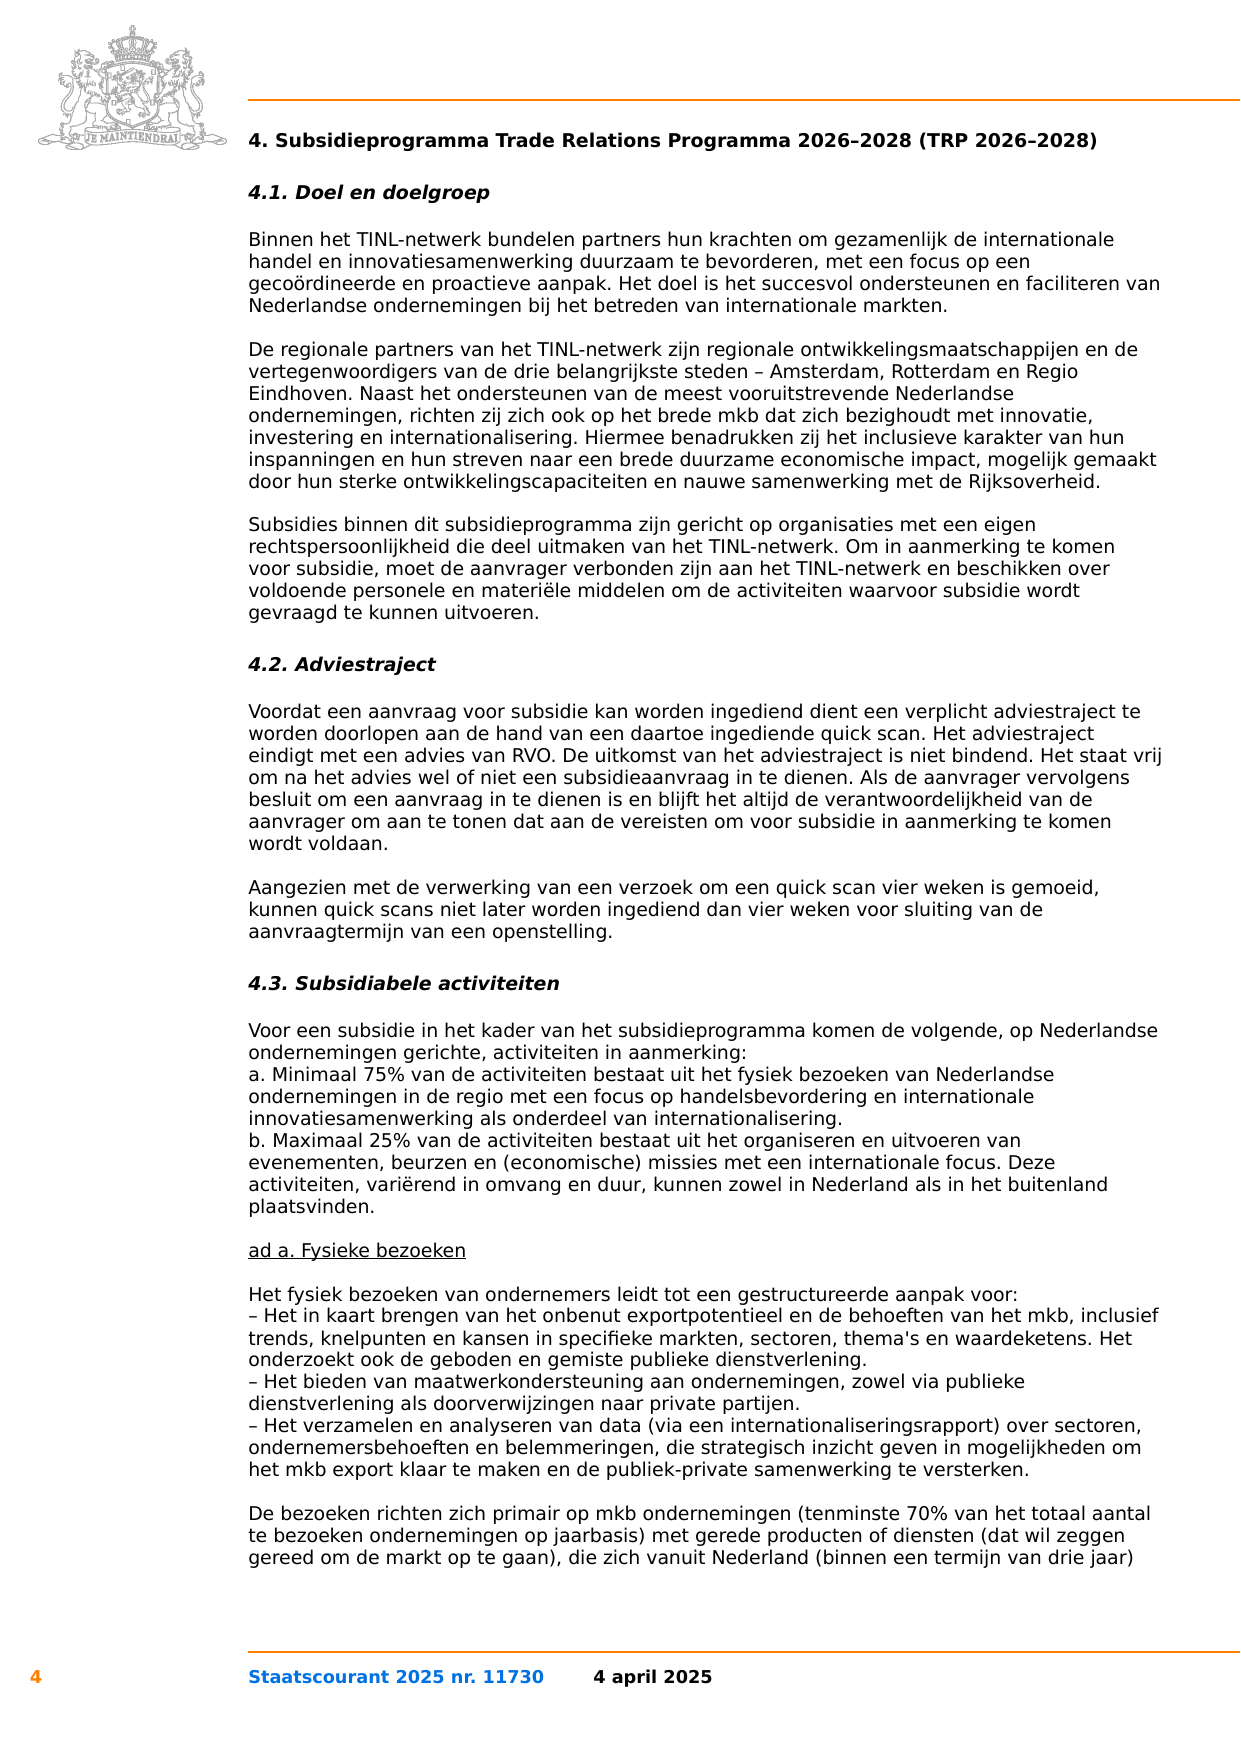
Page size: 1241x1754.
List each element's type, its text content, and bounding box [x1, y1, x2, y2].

text a. Minimaal 75% van de activiteiten bestaat uit het fysiek bezoeken van Nederlandse ondernemingen in de regio met een focus op handelsbevordering en internationale innovatiesamenwerking als onderdeel van internationalisering. [248, 1064, 1163, 1130]
subtitle ad a. Fysieke bezoeken [248, 1239, 1163, 1262]
text – Het verzamelen en analyseren van data (via een internationaliseringsrapport) over sectoren, ondernemersbehoeften en belemmeringen, die strategisch inzicht geven in mogelijkheden om het mkb export klaar te maken en de publiek-private samenwerking te versterken. [248, 1415, 1163, 1481]
text Binnen het TINL-netwerk bundelen partners hun krachten om gezamenlijk de internationale handel en innovatiesamenwerking duurzaam te bevorderen, met een focus op een gecoördineerde en proactieve aanpak. Het doel is het succesvol ondersteunen en faciliteren van Nederlandse ondernemingen bij het betreden van internationale markten. [248, 229, 1163, 317]
text – Het bieden van maatwerkondersteuning aan ondernemingen, zowel via publieke dienstverlening als doorverwijzingen naar private partijen. [248, 1371, 1163, 1415]
text De bezoeken richten zich primair op mkb ondernemingen (tenminste 70% van het totaal aantal te bezoeken ondernemingen op jaarbasis) met gerede producten of diensten (dat wil zeggen gereed om de markt op te gaan), die zich vanuit Nederland (binnen een termijn van drie jaar) [248, 1503, 1163, 1569]
text Voordat een aanvraag voor subsidie kan worden ingediend dient een verplicht adviestraject te worden doorlopen aan de hand van een daartoe ingediende quick scan. Het adviestraject eindigt met een advies van RVO. De uitkomst van het adviestraject is niet bindend. Het staat vrij om na het advies wel of niet een subsidieaanvraag in te dienen. Als de aanvrager vervolgens besluit om een aanvraag in te dienen is en blijft het altijd de verantwoordelijkheid van de aanvrager om aan te tonen dat aan de vereisten om voor subsidie in aanmerking te komen wordt voldaan. [248, 701, 1163, 855]
text Voor een subsidie in het kader van het subsidieprogramma komen de volgende, op Nederlandse ondernemingen gerichte, activiteiten in aanmerking: [248, 1020, 1163, 1064]
subtitle 4.3. Subsidiabele activiteiten [248, 973, 1163, 995]
text Subsidies binnen dit subsidieprogramma zijn gericht op organisaties met een eigen rechtspersoonlijkheid die deel uitmaken van het TINL-netwerk. Om in aanmerking te komen voor subsidie, moet de aanvrager verbonden zijn aan het TINL-netwerk en beschikken over voldoende personele en materiële middelen om de activiteiten waarvoor subsidie wordt gevraagd te kunnen uitvoeren. [248, 514, 1163, 624]
subtitle 4.1. Doel en doelgroep [248, 182, 1163, 204]
text Aangezien met de verwerking van een verzoek om een quick scan vier weken is gemoeid, kunnen quick scans niet later worden ingediend dan vier weken voor sluiting van de aanvraagtermijn van een openstelling. [248, 877, 1163, 943]
text – Het in kaart brengen van het onbenut exportpotentieel en de behoeften van het mkb, inclusief trends, knelpunten en kansen in specifieke markten, sectoren, thema's en waardeketens. Het onderzoekt ook de geboden en gemiste publieke dienstverlening. [248, 1305, 1163, 1371]
subtitle 4. Subsidieprogramma Trade Relations Programma 2026–2028 (TRP 2026–2028) [248, 130, 1163, 152]
text Het fysiek bezoeken van ondernemers leidt tot een gestructureerde aanpak voor: [248, 1283, 1163, 1305]
text b. Maximaal 25% van de activiteiten bestaat uit het organiseren en uitvoeren van evenementen, beurzen en (economische) missies met een internationale focus. Deze activiteiten, variërend in omvang en duur, kunnen zowel in Nederland als in het buitenland plaatsvinden. [248, 1130, 1163, 1218]
text De regionale partners van het TINL-netwerk zijn regionale ontwikkelingsmaatschappijen en de vertegenwoordigers van de drie belangrijkste steden – Amsterdam, Rotterdam en Regio Eindhoven. Naast het ondersteunen van de meest vooruitstrevende Nederlandse ondernemingen, richten zij zich ook op het brede mkb dat zich bezighoudt met innovatie, investering en internationalisering. Hiermee benadrukken zij het inclusieve karakter van hun inspanningen en hun streven naar een brede duurzame economische impact, mogelijk gemaakt door hun sterke ontwikkelingscapaciteiten en nauwe samenwerking met de Rijksoverheid. [248, 339, 1163, 492]
picture [38, 25, 227, 150]
subtitle 4.2. Adviestraject [248, 654, 1163, 676]
